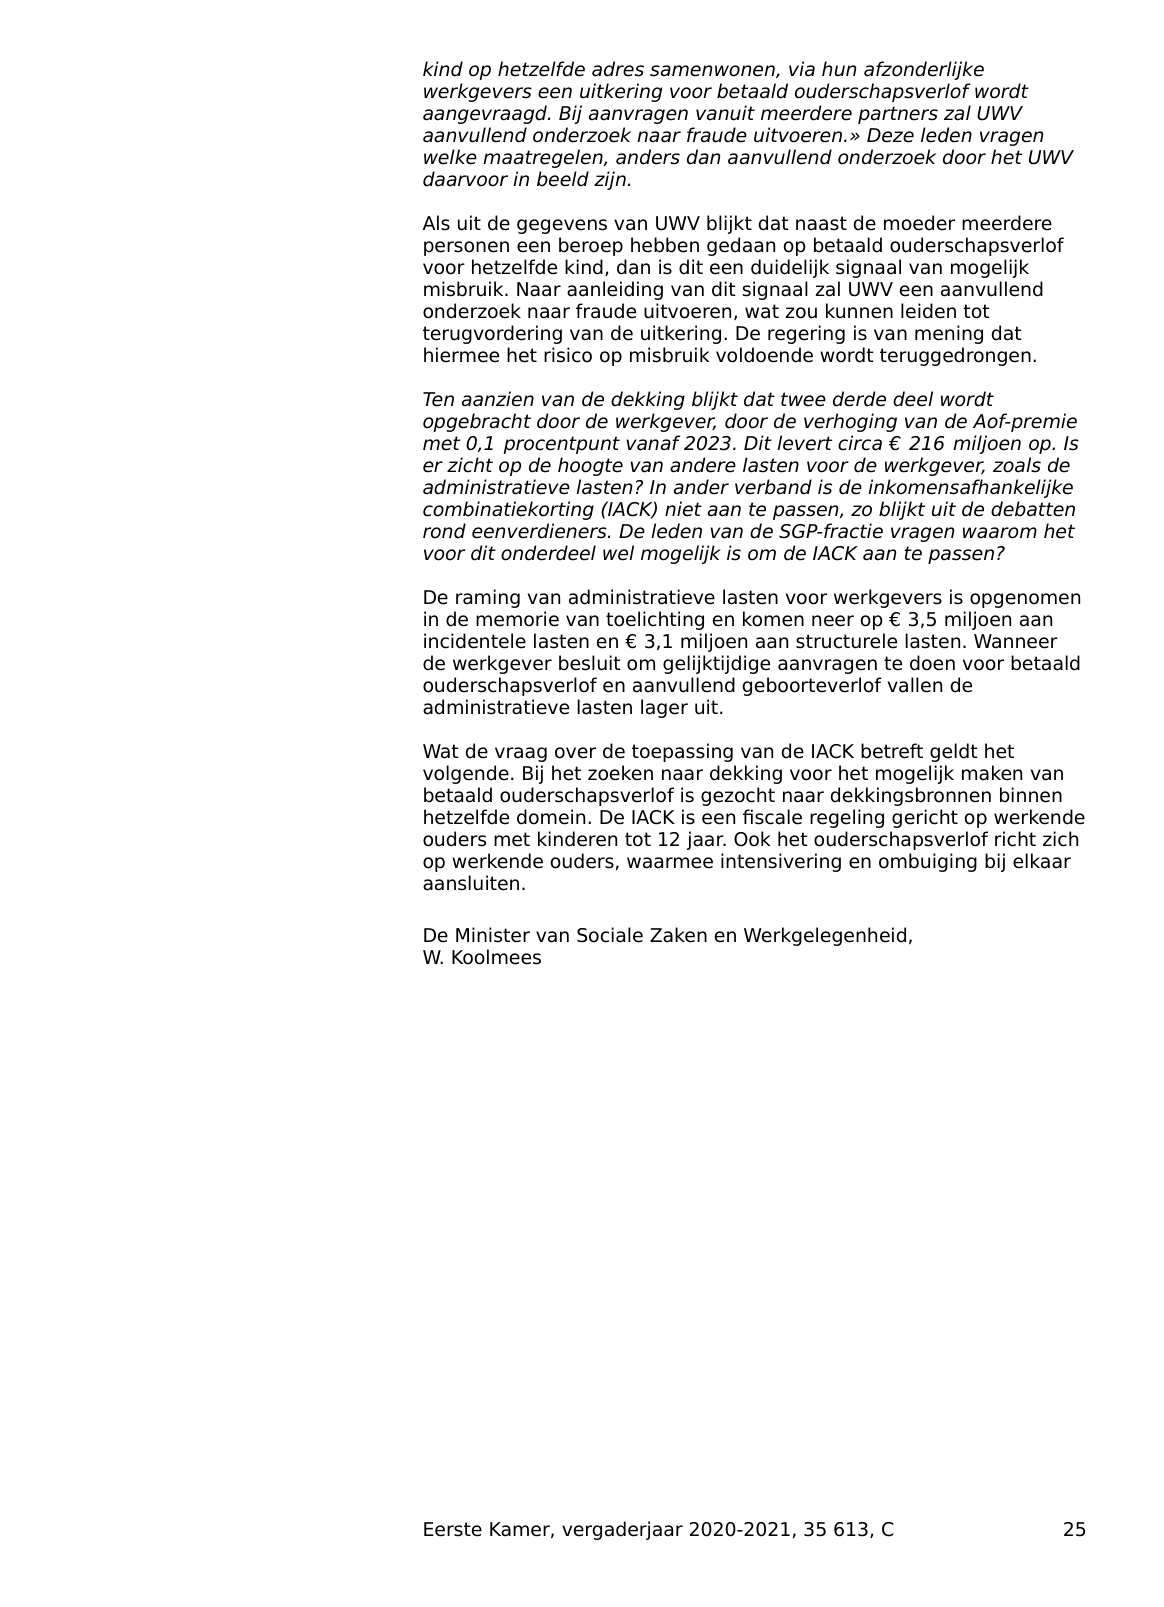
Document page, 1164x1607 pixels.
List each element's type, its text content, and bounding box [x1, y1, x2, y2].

text De Minister van Sociale Zaken en Werkgelegenheid, W. Koolmees [422, 925, 1087, 969]
text De raming van administratieve lasten voor werkgevers is opgenomen in de memorie van toelichting en komen neer op € 3,5 miljoen aan incidentele lasten en € 3,1 miljoen aan structurele lasten. Wanneer de werkgever besluit om gelijktijdige aanvragen te doen voor betaald ouderschapsverlof en aanvullend geboorteverlof vallen de administratieve lasten lager uit. [422, 587, 1087, 719]
text Wat de vraag over de toepassing van de IACK betreft geldt het volgende. Bij het zoeken naar dekking voor het mogelijk maken van betaald ouderschapsverlof is gezocht naar dekkingsbronnen binnen hetzelfde domein. De IACK is een fiscale regeling gericht op werkende ouders met kinderen tot 12 jaar. Ook het ouderschapsverlof richt zich op werkende ouders, waarmee intensivering en ombuiging bij elkaar aansluiten. [422, 741, 1087, 895]
text Ten aanzien van de dekking blijkt dat twee derde deel wordt opgebracht door de werkgever, door de verhoging van de Aof-premie met 0,1 procentpunt vanaf 2023. Dit levert circa € 216 miljoen op. Is er zicht op de hoogte van andere lasten voor de werkgever, zoals de administratieve lasten? In ander verband is de inkomensafhankelijke combinatiekorting (IACK) niet aan te passen, zo blijkt uit de debatten rond eenverdieners. De leden van de SGP-fractie vragen waarom het voor dit onderdeel wel mogelijk is om de IACK aan te passen? [422, 389, 1087, 565]
text Als uit de gegevens van UWV blijkt dat naast de moeder meerdere personen een beroep hebben gedaan op betaald ouderschapsverlof voor hetzelfde kind, dan is dit een duidelijk signaal van mogelijk misbruik. Naar aanleiding van dit signaal zal UWV een aanvullend onderzoek naar fraude uitvoeren, wat zou kunnen leiden tot terugvordering van de uitkering. De regering is van mening dat hiermee het risico op misbruik voldoende wordt teruggedrongen. [422, 213, 1087, 367]
text kind op hetzelfde adres samenwonen, via hun afzonderlijke werkgevers een uitkering voor betaald ouderschapsverlof wordt aangevraagd. Bij aanvragen vanuit meerdere partners zal UWV aanvullend onderzoek naar fraude uitvoeren.» Deze leden vragen welke maatregelen, anders dan aanvullend onderzoek door het UWV daarvoor in beeld zijn. [422, 59, 1087, 191]
